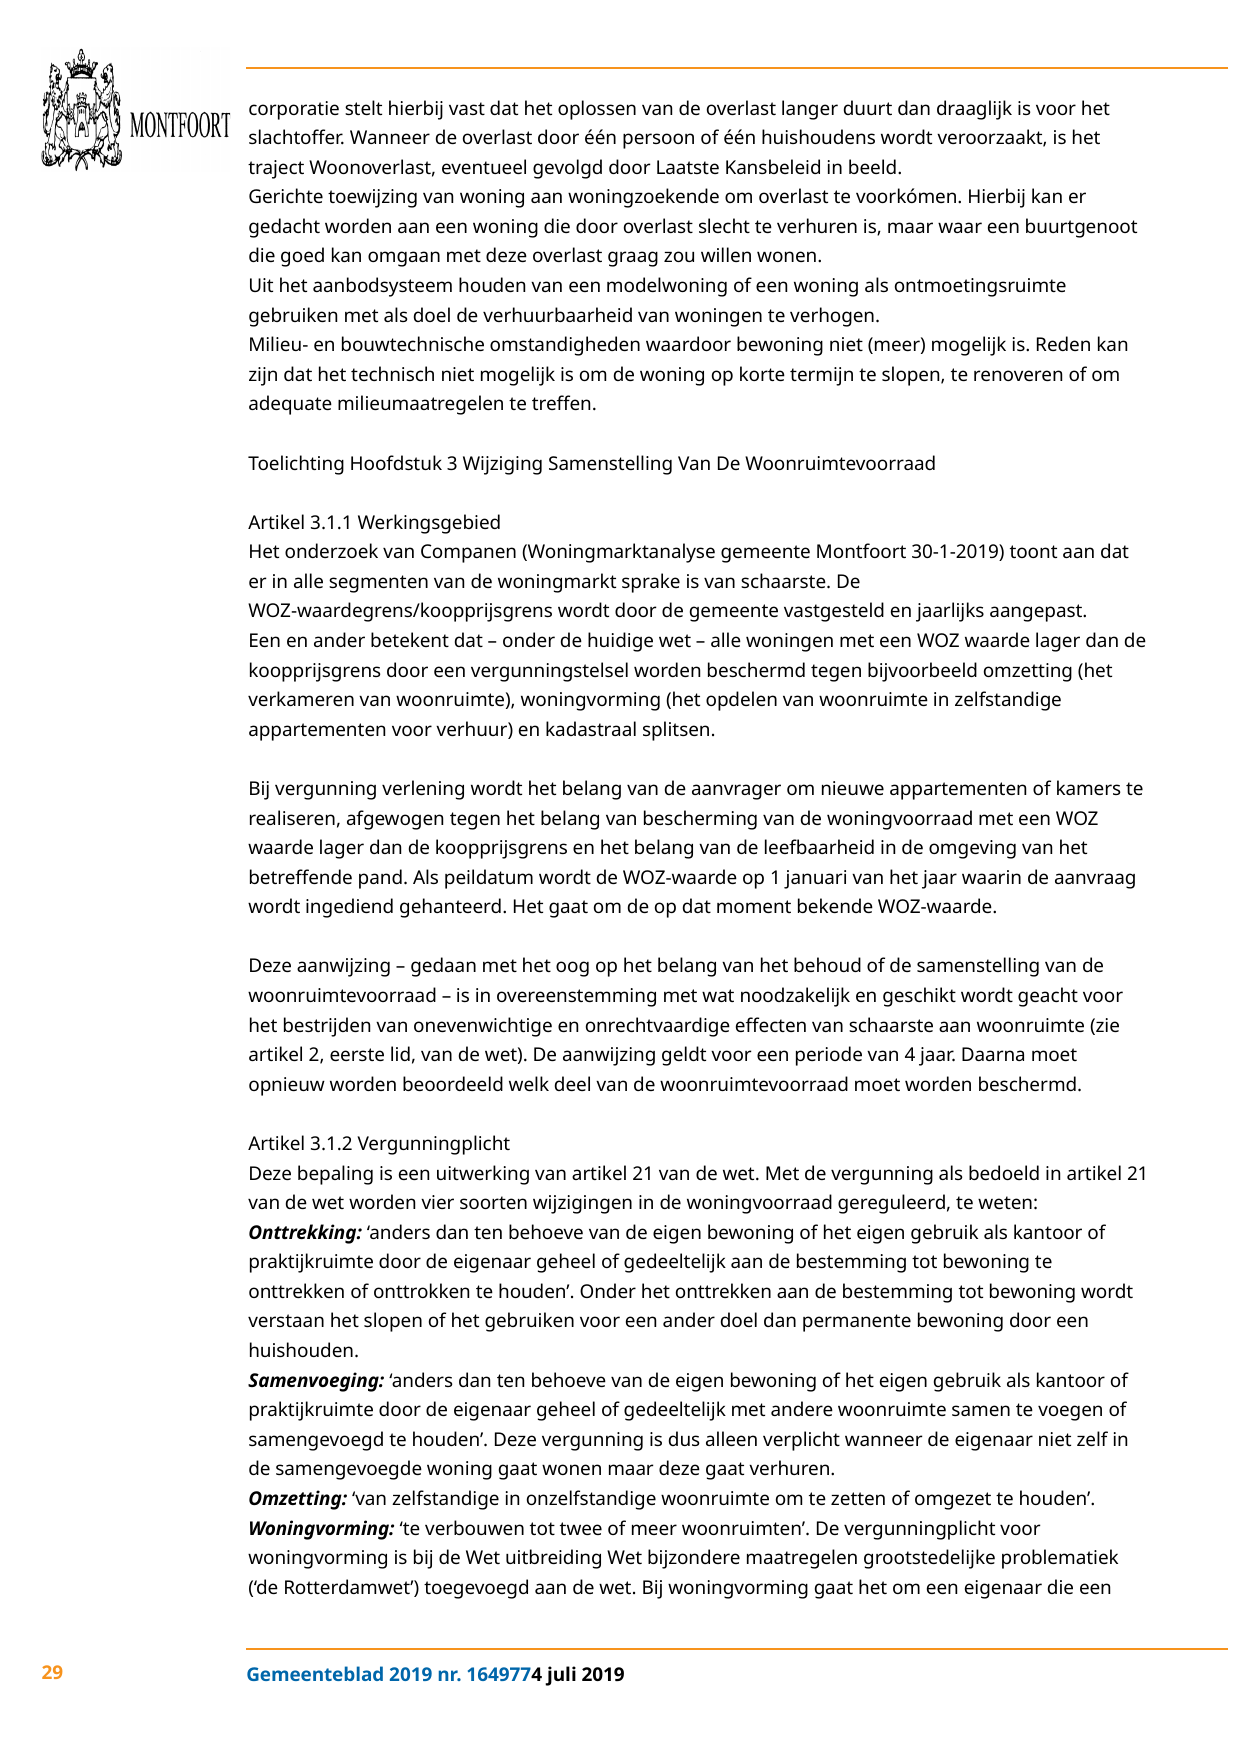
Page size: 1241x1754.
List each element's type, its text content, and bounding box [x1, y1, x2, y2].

text Milieu- en bouwtechnische omstandigheden waardoor bewoning niet (meer) mogelijk is. Reden kan zijn dat het technisch niet mogelijk is om de woning op korte termijn te slopen, te renoveren of om adequate milieumaatregelen te treffen. [248, 331, 1152, 416]
text Gerichte toewijzing van woning aan woningzoekende om overlast te voorkómen. Hierbij kan er gedacht worden aan een woning die door overlast slecht te verhuren is, maar waar een buurtgenoot die goed kan omgaan met deze overlast graag zou willen wonen. [248, 183, 1152, 268]
text Deze bepaling is een uitwerking van artikel 21 van de wet. Met de vergunning als bedoeld in artikel 21 van de wet worden vier soorten wijzigingen in de woningvoorraad gereguleerd, te weten: [248, 1160, 1152, 1215]
picture [41, 47, 231, 172]
text Toelichting Hoofdstuk 3 Wijziging Samenstelling Van De Woonruimtevoorraad [248, 450, 1152, 476]
text Artikel 3.1.1 Werkingsgebied [248, 509, 1152, 535]
text Artikel 3.1.2 Vergunningplicht [248, 1130, 1152, 1156]
text Een en ander betekent dat – onder de huidige wet – alle woningen met een WOZ waarde lager dan de koopprijsgrens door een vergunningstelsel worden beschermd tegen bijvoorbeeld omzetting (het verkameren van woonruimte), woningvorming (het opdelen van woonruimte in zelfstandige appartementen voor verhuur) en kadastraal splitsen. [248, 627, 1152, 742]
text Bij vergunning verlening wordt het belang van de aanvrager om nieuwe appartementen of kamers te realiseren, afgewogen tegen het belang van bescherming van de woningvoorraad met een WOZ waarde lager dan de koopprijsgrens en het belang van de leefbaarheid in de omgeving van het betreffende pand. Als peildatum wordt de WOZ-waarde op 1 januari van het jaar waarin de aanvraag wordt ingediend gehanteerd. Het gaat om de op dat moment bekende WOZ-waarde. [248, 775, 1152, 919]
text Deze aanwijzing – gedaan met het oog op het belang van het behoud of de samenstelling van de woonruimtevoorraad – is in overeenstemming met wat noodzakelijk en geschikt wordt geacht voor het bestrijden van onevenwichtige en onrechtvaardige effecten van schaarste aan woonruimte (zie artikel 2, eerste lid, van de wet). De aanwijzing geldt voor een periode van 4 jaar. Daarna moet opnieuw worden beoordeeld welk deel van de woonruimtevoorraad moet worden beschermd. [248, 953, 1152, 1097]
text corporatie stelt hierbij vast dat het oplossen van de overlast langer duurt dan draaglijk is voor het slachtoffer. Wanneer de overlast door één persoon of één huishoudens wordt veroorzaakt, is het traject Woonoverlast, eventueel gevolgd door Laatste Kansbeleid in beeld. [248, 95, 1152, 180]
text Samenvoeging: ‘anders dan ten behoeve van de eigen bewoning of het eigen gebruik als kantoor of praktijkruimte door de eigenaar geheel of gedeeltelijk met andere woonruimte samen te voegen of samengevoegd te houden’. Deze vergunning is dus alleen verplicht wanneer de eigenaar niet zelf in de samengevoegde woning gaat wonen maar deze gaat verhuren. [248, 1367, 1152, 1481]
text Onttrekking: ‘anders dan ten behoeve van de eigen bewoning of het eigen gebruik als kantoor of praktijkruimte door de eigenaar geheel of gedeeltelijk aan de bestemming tot bewoning te onttrekken of onttrokken te houden’. Onder het onttrekken aan de bestemming tot bewoning wordt verstaan het slopen of het gebruiken voor een ander doel dan permanente bewoning door een huishouden. [248, 1219, 1152, 1363]
text Woningvorming: ‘te verbouwen tot twee of meer woonruimten’. De vergunningplicht voor woningvorming is bij de Wet uitbreiding Wet bijzondere maatregelen grootstedelijke problematiek (‘de Rotterdamwet’) toegevoegd aan de wet. Bij woningvorming gaat het om een eigenaar die een [248, 1515, 1152, 1600]
text Het onderzoek van Companen (Woningmarktanalyse gemeente Montfoort 30-1-2019) toont aan dat er in alle segmenten van de woningmarkt sprake is van schaarste. De WOZ-waardegrens/koopprijsgrens wordt door de gemeente vastgesteld en jaarlijks aangepast. [248, 538, 1152, 623]
text Omzetting: ‘van zelfstandige in onzelfstandige woonruimte om te zetten of omgezet te houden’. [248, 1485, 1152, 1511]
text Uit het aanbodsysteem houden van een modelwoning of een woning als ontmoetingsruimte gebruiken met als doel de verhuurbaarheid van woningen te verhogen. [248, 272, 1152, 328]
